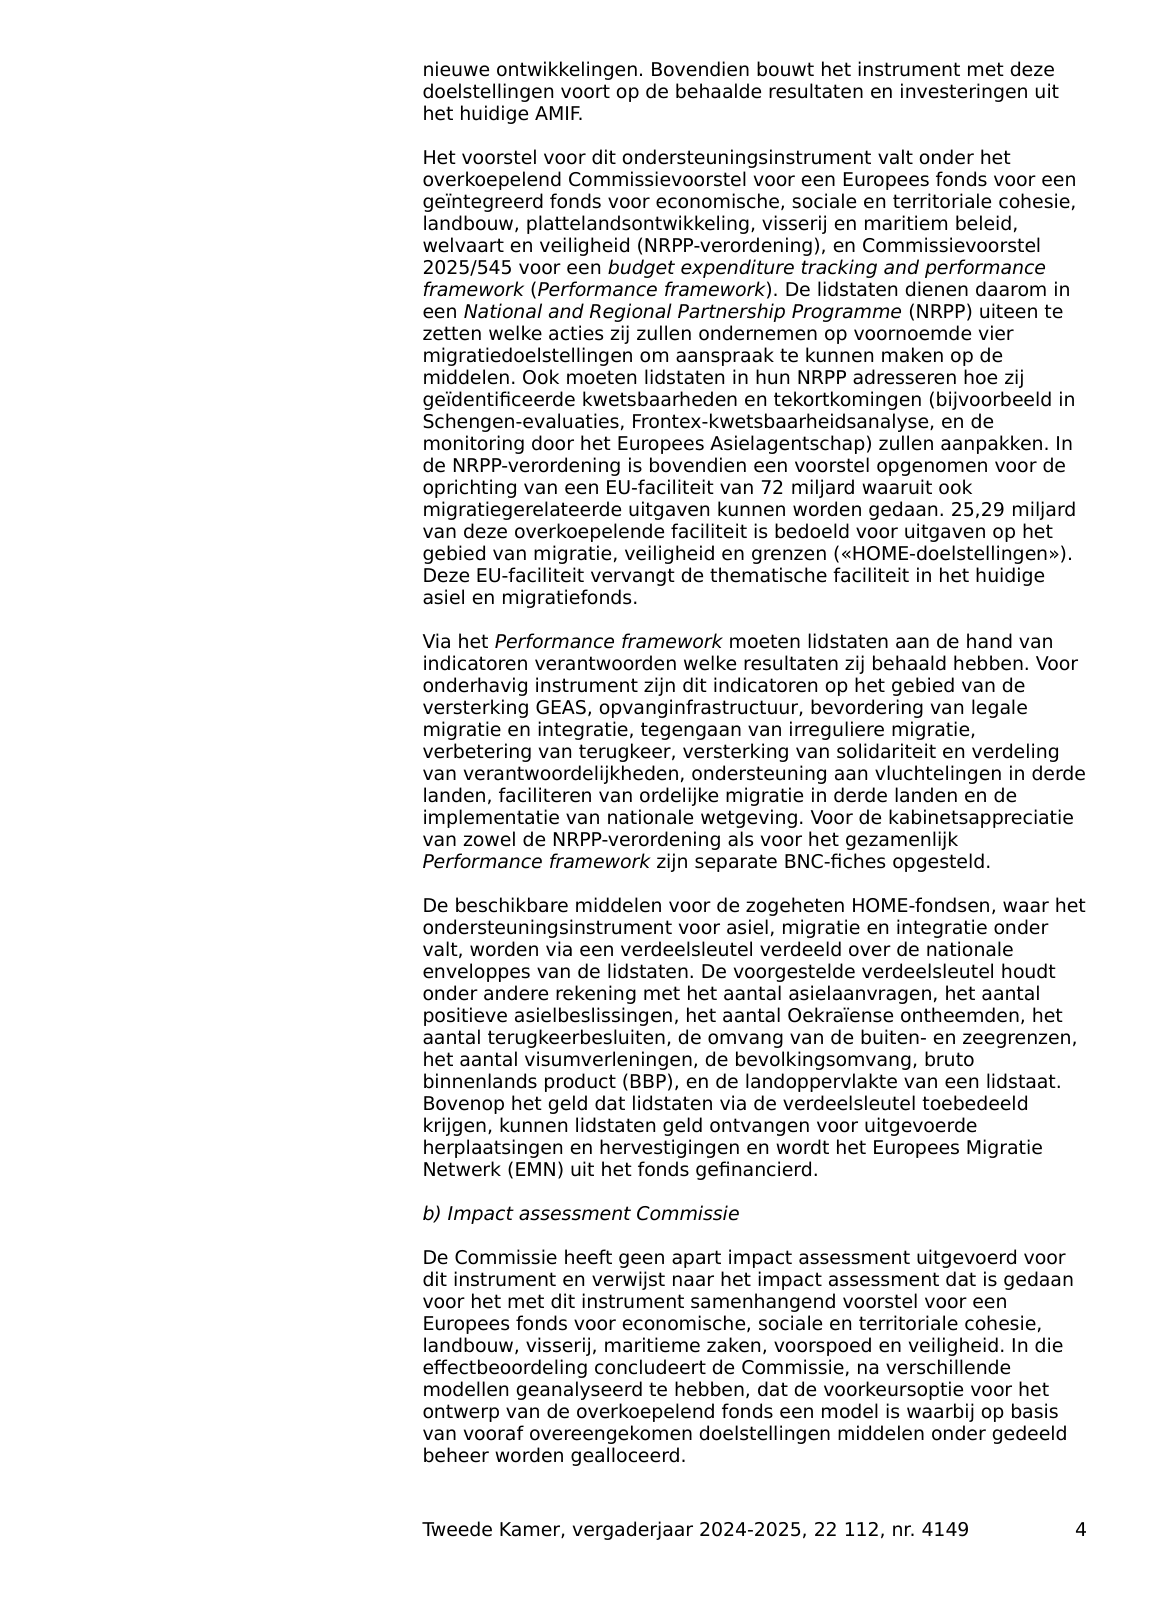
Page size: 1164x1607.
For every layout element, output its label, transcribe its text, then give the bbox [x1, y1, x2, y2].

text nieuwe ontwikkelingen. Bovendien bouwt het instrument met deze doelstellingen voort op de behaalde resultaten en investeringen uit het huidige AMIF. [422, 59, 1087, 125]
subtitle b) Impact assessment Commissie [422, 1203, 1087, 1225]
text Het voorstel voor dit ondersteuningsinstrument valt onder het overkoepelend Commissievoorstel voor een Europees fonds voor een geïntegreerd fonds voor economische, sociale en territoriale cohesie, landbouw, plattelandsontwikkeling, visserij en maritiem beleid, welvaart en veiligheid (NRPP-verordening), en Commissievoorstel 2025/545 voor een budget expenditure tracking and performance framework (Performance framework). De lidstaten dienen daarom in een National and Regional Partnership Programme (NRPP) uiteen te zetten welke acties zij zullen ondernemen op voornoemde vier migratiedoelstellingen om aanspraak te kunnen maken op de middelen. Ook moeten lidstaten in hun NRPP adresseren hoe zij geïdentificeerde kwetsbaarheden en tekortkomingen (bijvoorbeeld in Schengen-evaluaties, Frontex-kwetsbaarheidsanalyse, en de monitoring door het Europees Asielagentschap) zullen aanpakken. In de NRPP-verordening is bovendien een voorstel opgenomen voor de oprichting van een EU-faciliteit van 72 miljard waaruit ook migratiegerelateerde uitgaven kunnen worden gedaan. 25,29 miljard van deze overkoepelende faciliteit is bedoeld voor uitgaven op het gebied van migratie, veiligheid en grenzen («HOME-doelstellingen»). Deze EU-faciliteit vervangt de thematische faciliteit in het huidige asiel en migratiefonds. [422, 147, 1087, 609]
text Via het Performance framework moeten lidstaten aan de hand van indicatoren verantwoorden welke resultaten zij behaald hebben. Voor onderhavig instrument zijn dit indicatoren op het gebied van de versterking GEAS, opvanginfrastructuur, bevordering van legale migratie en integratie, tegengaan van irreguliere migratie, verbetering van terugkeer, versterking van solidariteit en verdeling van verantwoordelijkheden, ondersteuning aan vluchtelingen in derde landen, faciliteren van ordelijke migratie in derde landen en de implementatie van nationale wetgeving. Voor de kabinetsappreciatie van zowel de NRPP-verordening als voor het gezamenlijk Performance framework zijn separate BNC-fiches opgesteld. [422, 631, 1087, 873]
text De beschikbare middelen voor de zogeheten HOME-fondsen, waar het ondersteuningsinstrument voor asiel, migratie en integratie onder valt, worden via een verdeelsleutel verdeeld over de nationale enveloppes van de lidstaten. De voorgestelde verdeelsleutel houdt onder andere rekening met het aantal asielaanvragen, het aantal positieve asielbeslissingen, het aantal Oekraïense ontheemden, het aantal terugkeerbesluiten, de omvang van de buiten- en zeegrenzen, het aantal visumverleningen, de bevolkingsomvang, bruto binnenlands product (BBP), en de landoppervlakte van een lidstaat. Bovenop het geld dat lidstaten via de verdeelsleutel toebedeeld krijgen, kunnen lidstaten geld ontvangen voor uitgevoerde herplaatsingen en hervestigingen en wordt het Europees Migratie Netwerk (EMN) uit het fonds gefinancierd. [422, 895, 1087, 1181]
text De Commissie heeft geen apart impact assessment uitgevoerd voor dit instrument en verwijst naar het impact assessment dat is gedaan voor het met dit instrument samenhangend voorstel voor een Europees fonds voor economische, sociale en territoriale cohesie, landbouw, visserij, maritieme zaken, voorspoed en veiligheid. In die effectbeoordeling concludeert de Commissie, na verschillende modellen geanalyseerd te hebben, dat de voorkeursoptie voor het ontwerp van de overkoepelend fonds een model is waarbij op basis van vooraf overeengekomen doelstellingen middelen onder gedeeld beheer worden gealloceerd. [422, 1247, 1087, 1467]
